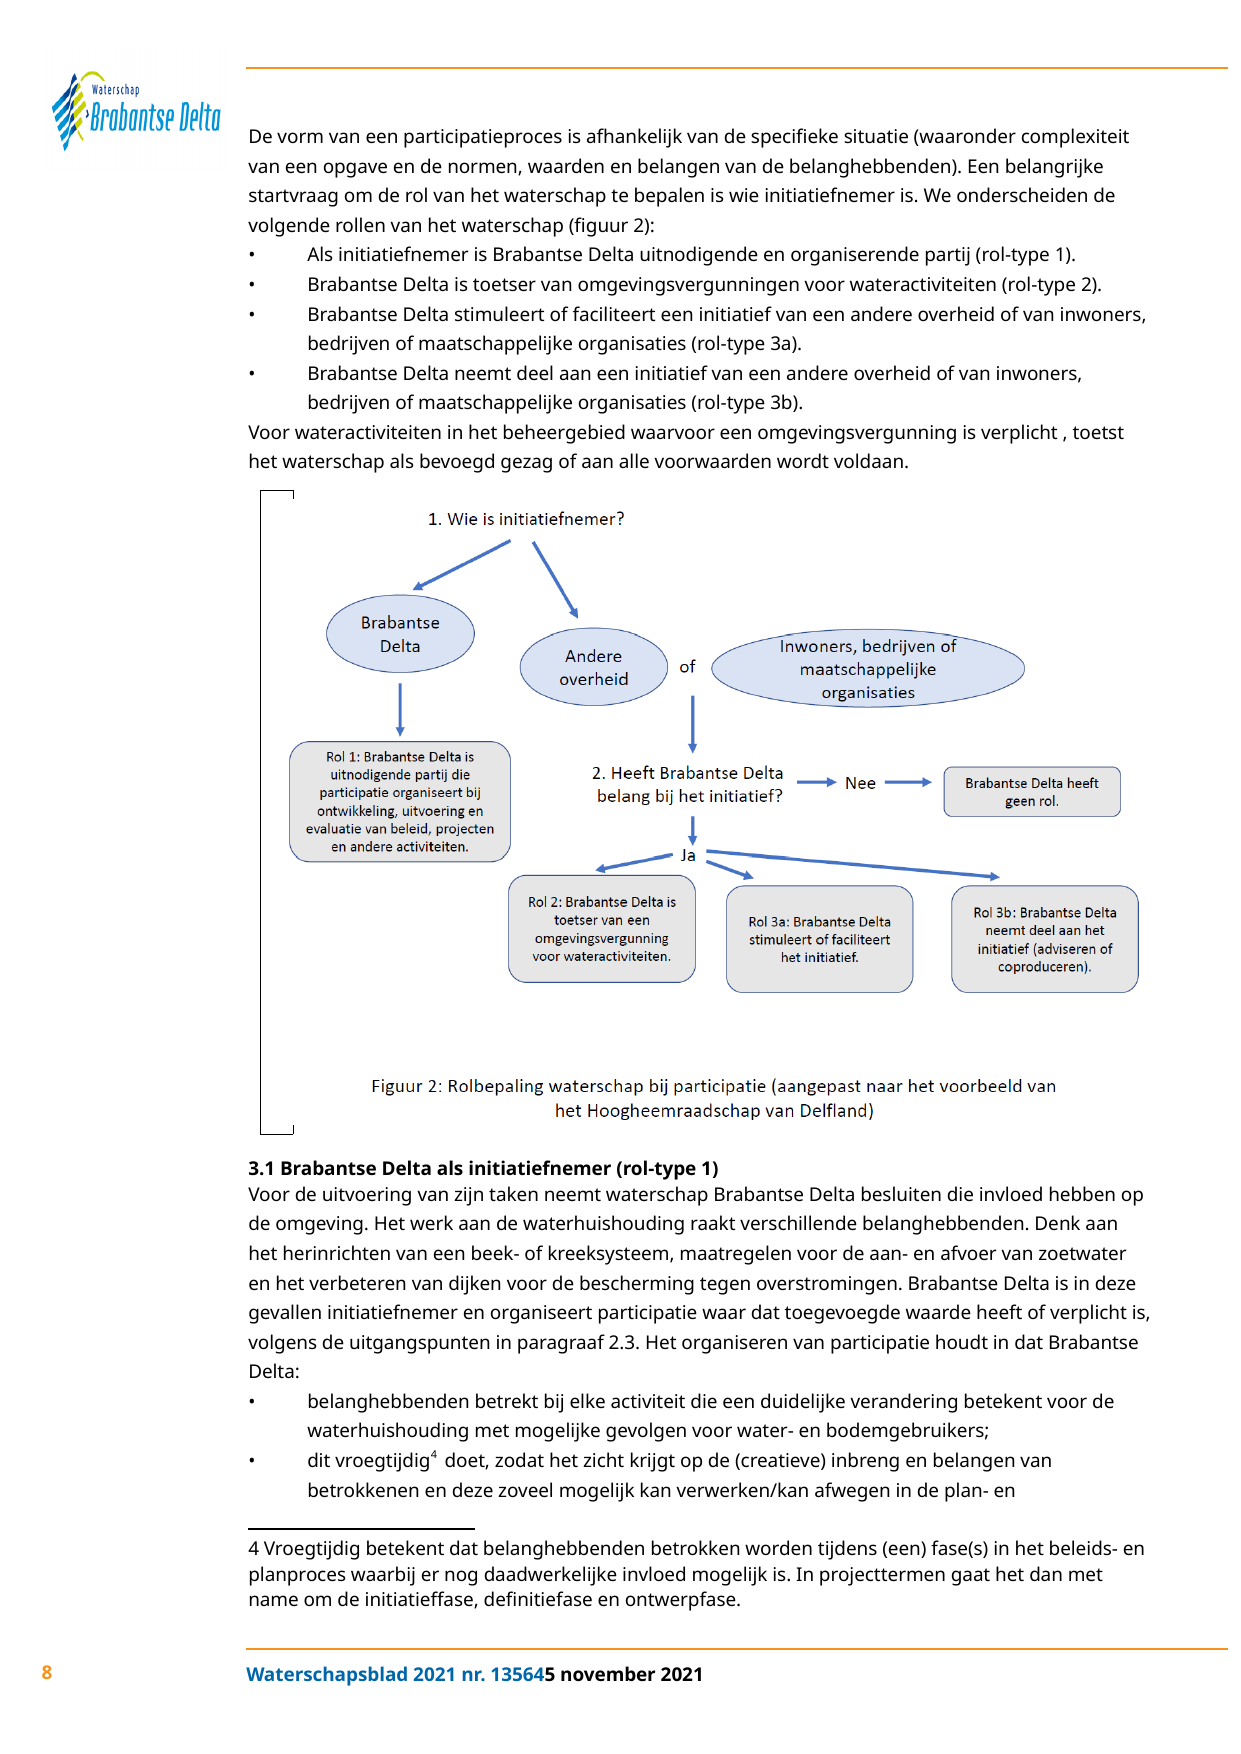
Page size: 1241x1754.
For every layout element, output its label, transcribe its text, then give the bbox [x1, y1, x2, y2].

picture [268, 499, 1155, 1125]
list Vroegtijdig betekent dat belanghebbenden betrokken worden tijdens (een) fase(s) in het beleids- en planproces waarbij er nog daadwerkelijke invloed mogelijk is. In projecttermen gaat het dan met name om de initiatieffase, definitiefase en ontwerpfase. [248, 1535, 1152, 1612]
list Brabantse Delta neemt deel aan een initiatief van een andere overheid of van inwoners, bedrijven of maatschappelijke organisaties (rol-type 3b). [248, 360, 1152, 415]
text De vorm van een participatieproces is afhankelijk van de specifieke situatie (waaronder complexiteit van een opgave en de normen, waarden en belangen van de belanghebbenden). Een belangrijke startvraag om de rol van het waterschap te bepalen is wie initiatiefnemer is. We onderscheiden de volgende rollen van het waterschap (figuur 2): [248, 123, 1152, 238]
list Als initiatiefnemer is Brabantse Delta uitnodigende en organiserende partij (rol-type 1). [248, 242, 1152, 267]
text Voor wateractiviteiten in het beheergebied waarvoor een omgevingsvergunning is verplicht , toetst het waterschap als bevoegd gezag of aan alle voorwaarden wordt voldaan. [248, 419, 1152, 474]
list Brabantse Delta is toetser van omgevingsvergunningen voor wateractiviteiten (rol-type 2). [248, 271, 1152, 297]
text 3.1 Brabantse Delta als initiatiefnemer (rol-type 1) [248, 1155, 1152, 1181]
list Brabantse Delta stimuleert of faciliteert een initiatief van een andere overheid of van inwoners, bedrijven of maatschappelijke organisaties (rol-type 3a). [248, 301, 1152, 356]
picture [41, 47, 231, 172]
list belanghebbenden betrekt bij elke activiteit die een duidelijke verandering betekent voor de waterhuishouding met mogelijke gevolgen voor water- en bodemgebruikers; [248, 1388, 1152, 1443]
text Voor de uitvoering van zijn taken neemt waterschap Brabantse Delta besluiten die invloed hebben op de omgeving. Het werk aan de waterhuishouding raakt verschillende belanghebbenden. Denk aan het herinrichten van een beek- of kreeksysteem, maatregelen voor de aan- en afvoer van zoetwater en het verbeteren van dijken voor de bescherming tegen overstromingen. Brabantse Delta is in deze gevallen initiatiefnemer en organiseert participatie waar dat toegevoegde waarde heeft of verplicht is, volgens de uitgangspunten in paragraaf 2.3. Het organiseren van participatie houdt in dat Brabantse Delta: [248, 1181, 1152, 1384]
list dit vroegtijdig doet, zodat het zicht krijgt op de (creatieve) inbreng en belangen van betrokkenen en deze zoveel mogelijk kan verwerken/kan afwegen in de plan- en [248, 1447, 1152, 1503]
